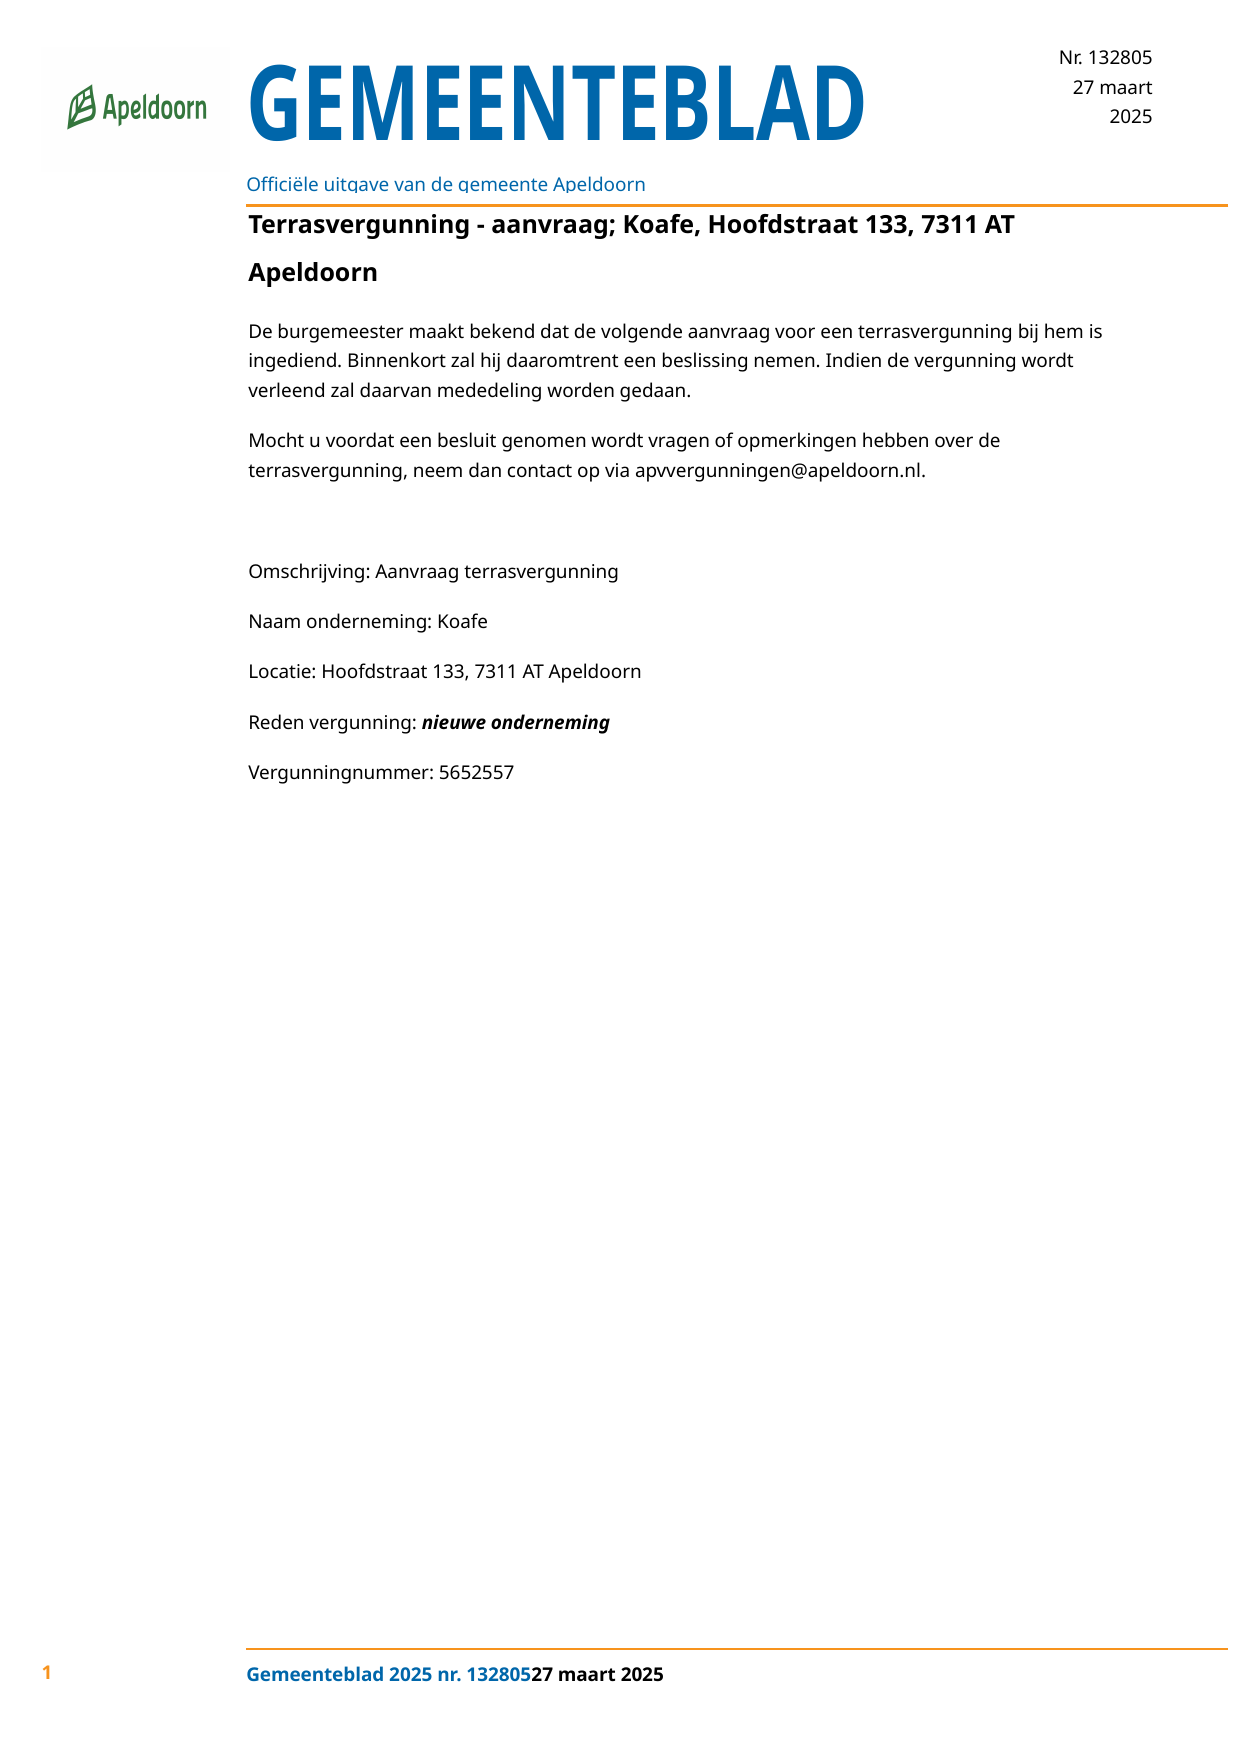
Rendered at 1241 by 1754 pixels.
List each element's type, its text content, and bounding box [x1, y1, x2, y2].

text Terrasvergunning - aanvraag; Koafe, Hoofdstraat 133, 7311 AT Apeldoorn [248, 207, 1152, 288]
picture [41, 47, 231, 172]
text Mocht u voordat een besluit genomen wordt vragen of opmerkingen hebben over de terrasvergunning, neem dan contact op via apvvergunningen@apeldoorn.nl. [248, 427, 1152, 483]
text Vergunningnummer: 5652557 [248, 759, 1152, 785]
text Omschrijving: Aanvraag terrasvergunning [248, 558, 1152, 584]
text Locatie: Hoofdstraat 133, 7311 AT Apeldoorn [248, 659, 1152, 684]
text Naam onderneming: Koafe [248, 608, 1152, 634]
text Reden vergunning: nieuwe onderneming [248, 709, 1152, 735]
text De burgemeester maakt bekend dat de volgende aanvraag voor een terrasvergunning bij hem is ingediend. Binnenkort zal hij daaromtrent een beslissing nemen. Indien de vergunning wordt verleend zal daarvan mededeling worden gedaan. [248, 318, 1152, 403]
